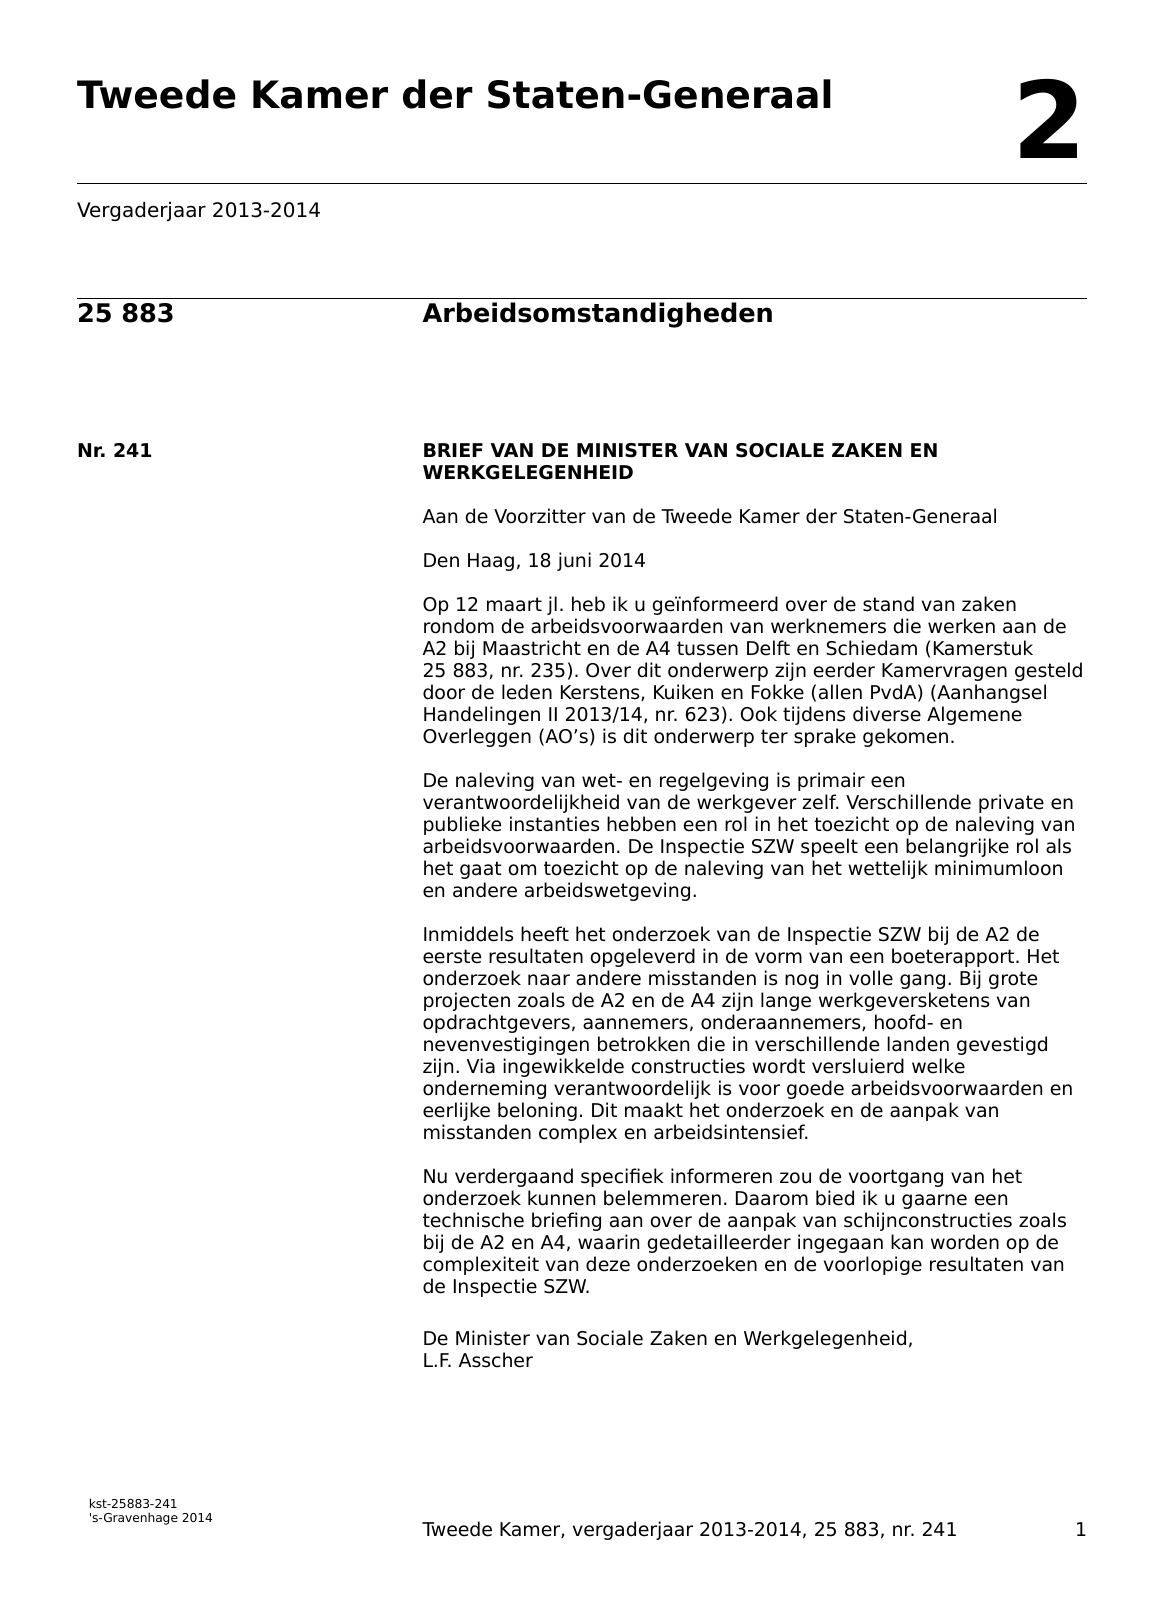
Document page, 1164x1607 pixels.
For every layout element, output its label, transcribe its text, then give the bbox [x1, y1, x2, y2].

table_header Tweede Kamer der Staten-Generaal [77, 59, 886, 183]
subtitle Nr. 241 BRIEF VAN DE MINISTER VAN SOCIALE ZAKEN EN WERKGELEGENHEID [77, 440, 1087, 484]
text De Minister van Sociale Zaken en Werkgelegenheid, L.F. Asscher [422, 1328, 1087, 1372]
subtitle 25 883 Arbeidsomstandigheden [77, 299, 1087, 329]
text 's-Gravenhage 2014 [88, 1511, 323, 1525]
text Aan de Voorzitter van de Tweede Kamer der Staten-Generaal [422, 506, 1087, 528]
table_header 2 [886, 59, 1087, 183]
text kst-25883-241 [88, 1497, 323, 1511]
text Op 12 maart jl. heb ik u geïnformeerd over de stand van zaken rondom de arbeidsvoorwaarden van werknemers die werken aan de A2 bij Maastricht en de A4 tussen Delft en Schiedam (Kamerstuk 25 883, nr. 235). Over dit onderwerp zijn eerder Kamervragen gesteld door de leden Kerstens, Kuiken en Fokke (allen PvdA) (Aanhangsel Handelingen II 2013/14, nr. 623). Ook tijdens diverse Algemene Overleggen (AO’s) is dit onderwerp ter sprake gekomen. [422, 594, 1087, 748]
text Nu verdergaand specifiek informeren zou de voortgang van het onderzoek kunnen belemmeren. Daarom bied ik u gaarne een technische briefing aan over de aanpak van schijnconstructies zoals bij de A2 en A4, waarin gedetailleerder ingegaan kan worden op de complexiteit van deze onderzoeken en de voorlopige resultaten van de Inspectie SZW. [422, 1166, 1087, 1298]
text Den Haag, 18 juni 2014 [422, 550, 1087, 572]
table_cell Vergaderjaar 2013-2014 [77, 184, 1087, 298]
text Inmiddels heeft het onderzoek van de Inspectie SZW bij de A2 de eerste resultaten opgeleverd in de vorm van een boeterapport. Het onderzoek naar andere misstanden is nog in volle gang. Bij grote projecten zoals de A2 en de A4 zijn lange werkgeversketens van opdrachtgevers, aannemers, onderaannemers, hoofd- en nevenvestigingen betrokken die in verschillende landen gevestigd zijn. Via ingewikkelde constructies wordt versluierd welke onderneming verantwoordelijk is voor goede arbeidsvoorwaarden en eerlijke beloning. Dit maakt het onderzoek en de aanpak van misstanden complex en arbeidsintensief. [422, 924, 1087, 1144]
text De naleving van wet- en regelgeving is primair een verantwoordelijkheid van de werkgever zelf. Verschillende private en publieke instanties hebben een rol in het toezicht op de naleving van arbeidsvoorwaarden. De Inspectie SZW speelt een belangrijke rol als het gaat om toezicht op de naleving van het wettelijk minimumloon en andere arbeidswetgeving. [422, 770, 1087, 902]
